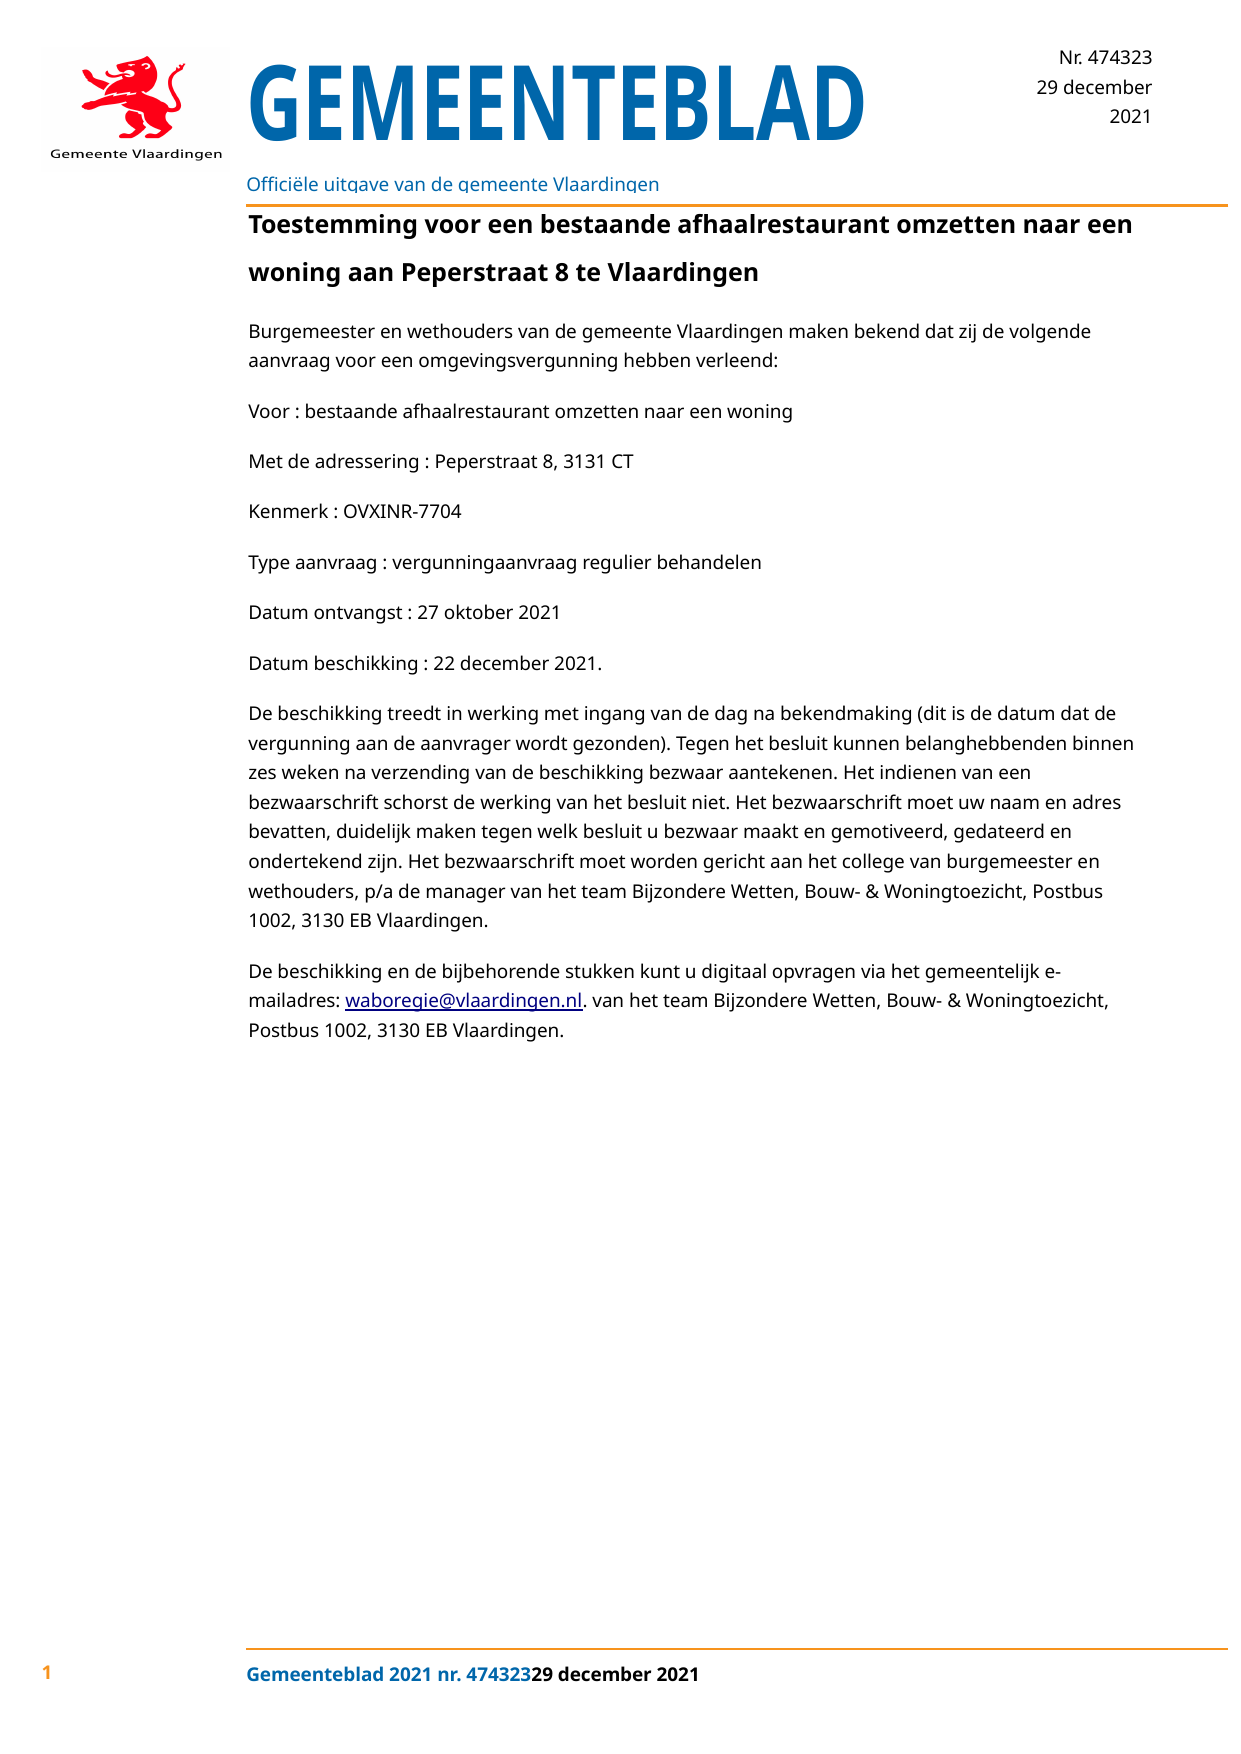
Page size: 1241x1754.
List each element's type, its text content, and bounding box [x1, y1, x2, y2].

text Datum beschikking : 22 december 2021. [248, 650, 1152, 676]
text Type aanvraag : vergunningaanvraag regulier behandelen [248, 549, 1152, 575]
text De beschikking treedt in werking met ingang van de dag na bekendmaking (dit is de datum dat de vergunning aan de aanvrager wordt gezonden). Tegen het besluit kunnen belanghebbenden binnen zes weken na verzending van de beschikking bezwaar aantekenen. Het indienen van een bezwaarschrift schorst de werking van het besluit niet. Het bezwaarschrift moet uw naam en adres bevatten, duidelijk maken tegen welk besluit u bezwaar maakt en gemotiveerd, gedateerd en ondertekend zijn. Het bezwaarschrift moet worden gericht aan het college van burgemeester en wethouders, p/a de manager van het team Bijzondere Wetten, Bouw- & Woningtoezicht, Postbus 1002, 3130 EB Vlaardingen. [248, 700, 1152, 933]
picture [41, 47, 231, 172]
text Voor : bestaande afhaalrestaurant omzetten naar een woning [248, 398, 1152, 424]
text De beschikking en de bijbehorende stukken kunt u digitaal opvragen via het gemeentelijk e-mailadres: waboregie@vlaardingen.nl. van het team Bijzondere Wetten, Bouw- & Woningtoezicht, Postbus 1002, 3130 EB Vlaardingen. [248, 958, 1152, 1043]
text Toestemming voor een bestaande afhaalrestaurant omzetten naar een woning aan Peperstraat 8 te Vlaardingen [248, 207, 1152, 288]
text Burgemeester en wethouders van de gemeente Vlaardingen maken bekend dat zij de volgende aanvraag voor een omgevingsvergunning hebben verleend: [248, 318, 1152, 373]
text Met de adressering : Peperstraat 8, 3131 CT [248, 448, 1152, 474]
text Kenmerk : OVXINR-7704 [248, 499, 1152, 524]
text Datum ontvangst : 27 oktober 2021 [248, 599, 1152, 625]
